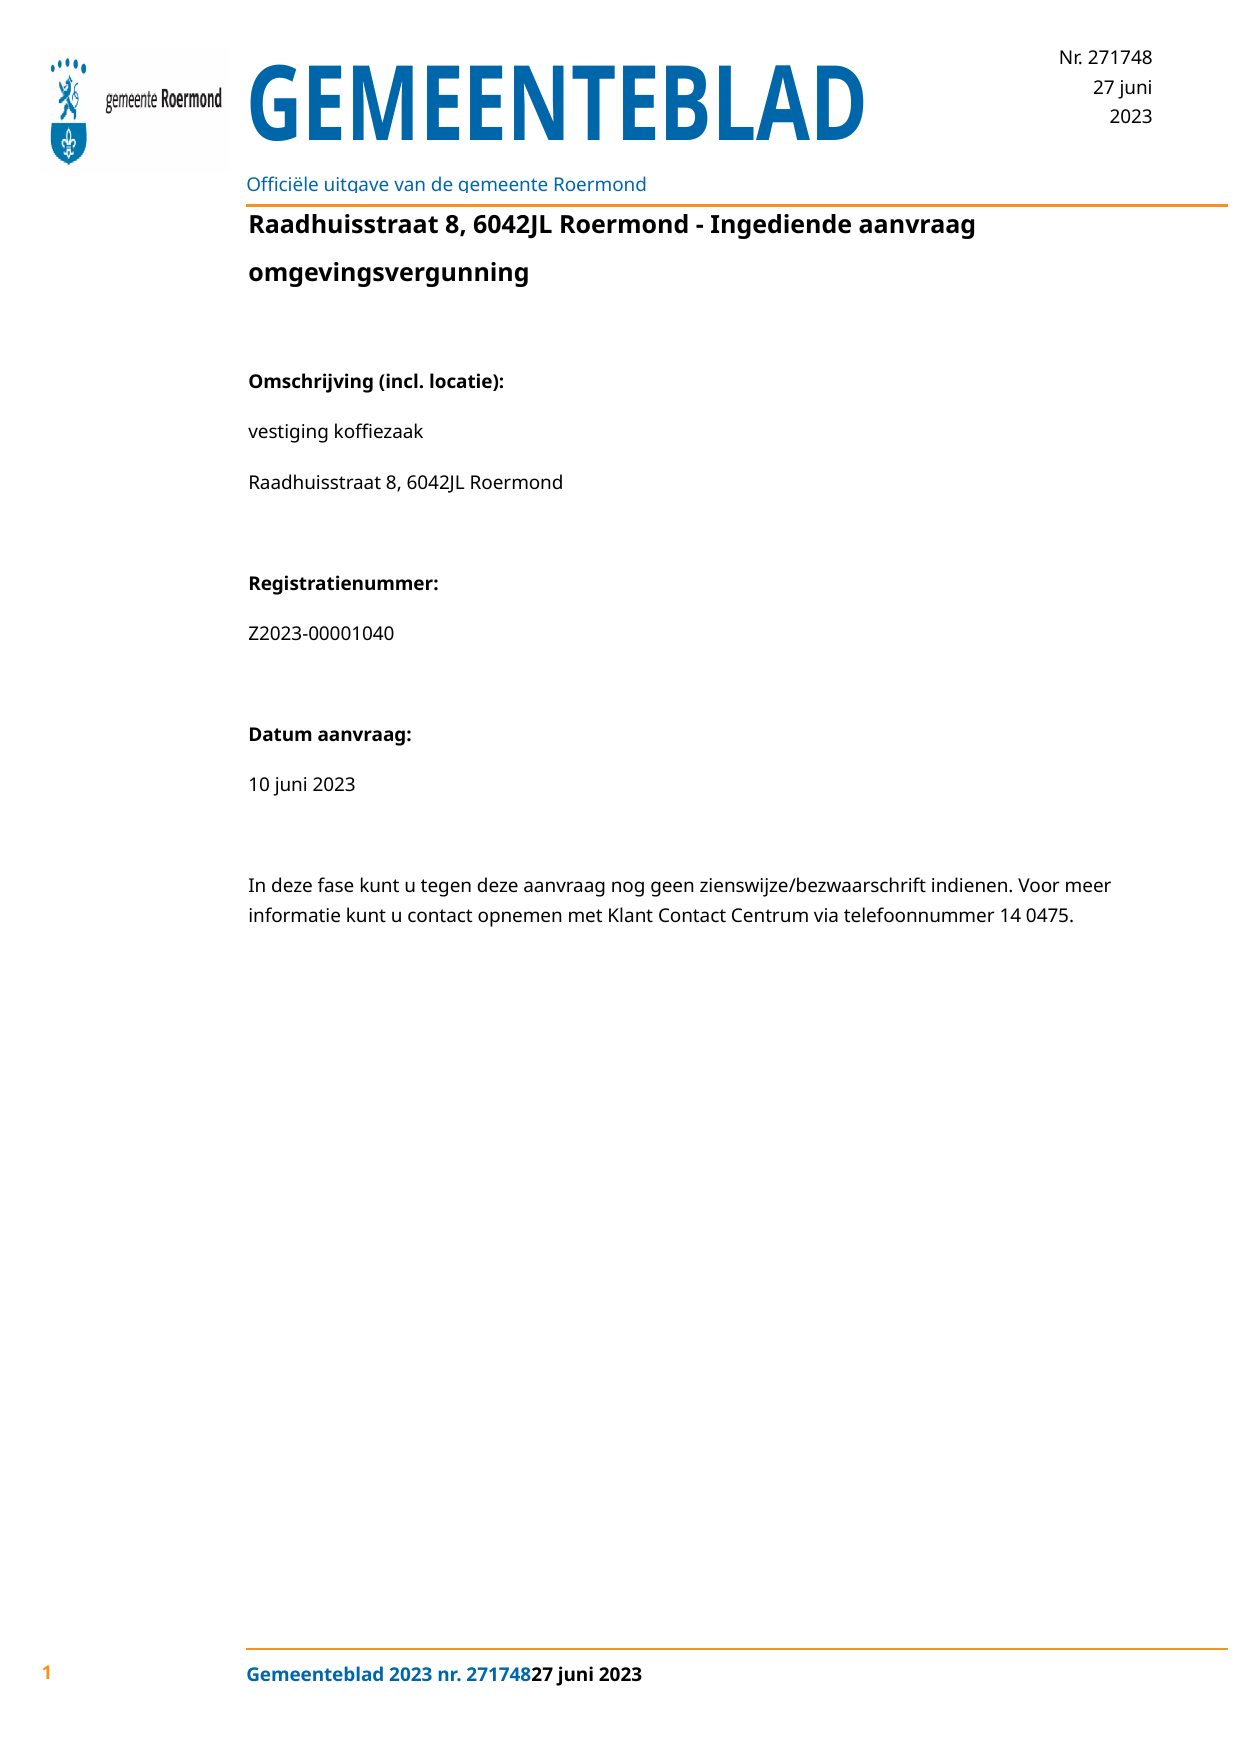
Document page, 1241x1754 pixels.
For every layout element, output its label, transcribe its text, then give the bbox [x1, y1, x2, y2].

text Z2023-00001040 [248, 620, 1152, 646]
text 10 juni 2023 [248, 772, 1152, 797]
text Omschrijving (incl. locatie): [248, 368, 1152, 394]
text Datum aanvraag: [248, 721, 1152, 747]
text In deze fase kunt u tegen deze aanvraag nog geen zienswijze/bezwaarschrift indienen. Voor meer informatie kunt u contact opnemen met Klant Contact Centrum via telefoonnummer 14 0475. [248, 872, 1152, 928]
text vestiging koffiezaak [248, 419, 1152, 444]
text Registratienummer: [248, 570, 1152, 596]
text Raadhuisstraat 8, 6042JL Roermond [248, 469, 1152, 495]
text Raadhuisstraat 8, 6042JL Roermond - Ingediende aanvraag omgevingsvergunning [248, 207, 1152, 288]
picture [41, 47, 231, 172]
